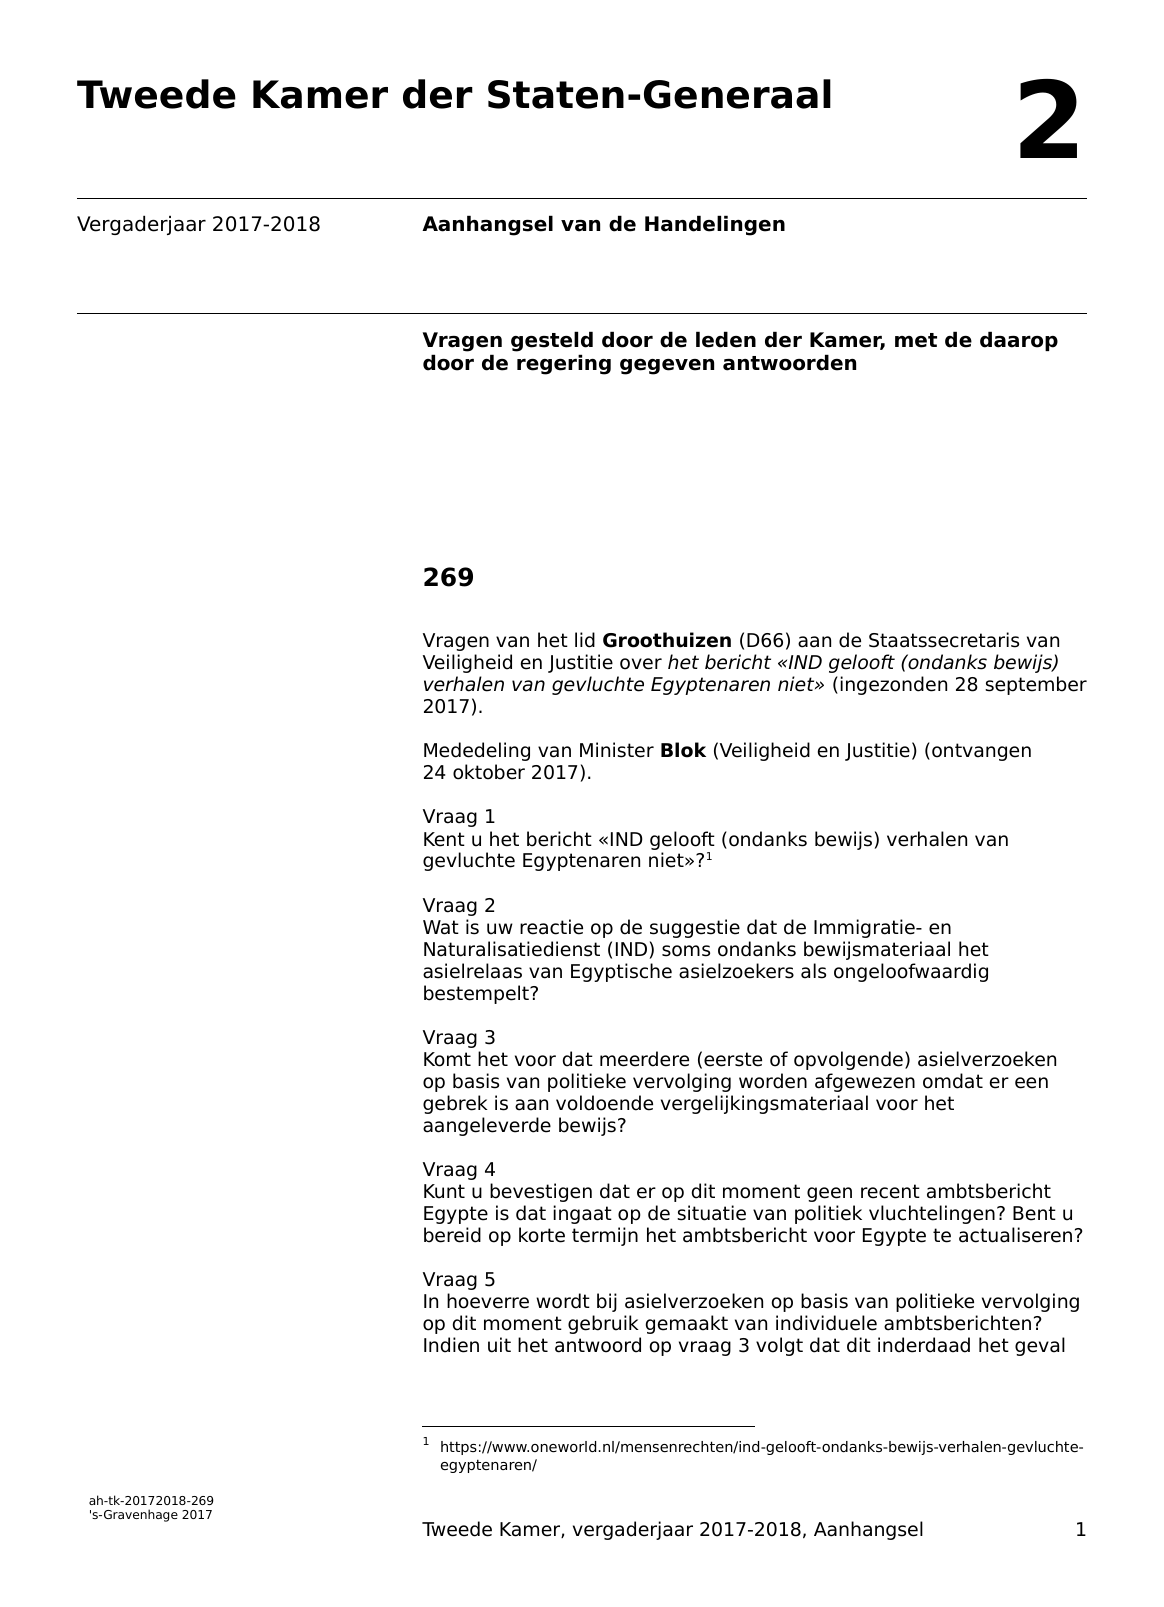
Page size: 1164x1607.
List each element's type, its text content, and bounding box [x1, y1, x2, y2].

table_cell [77, 314, 422, 375]
table_cell Aanhangsel van de Handelingen [422, 199, 1087, 313]
text Komt het voor dat meerdere (eerste of opvolgende) asielverzoeken op basis van politieke vervolging worden afgewezen omdat er een gebrek is aan voldoende vergelijkingsmateriaal voor het aangeleverde bewijs? [422, 1049, 1087, 1137]
text 's-Gravenhage 2017 [88, 1508, 323, 1522]
text 269 [422, 563, 1087, 592]
table_cell Vergaderjaar 2017-2018 [77, 199, 422, 313]
text Vraag 4 [422, 1159, 1087, 1181]
text Wat is uw reactie op de suggestie dat de Immigratie- en Naturalisatiedienst (IND) soms ondanks bewijsmateriaal het asielrelaas van Egyptische asielzoekers als ongeloofwaardig bestempelt? [422, 917, 1087, 1004]
text Vraag 5 [422, 1269, 1087, 1291]
text Kent u het bericht «IND gelooft (ondanks bewijs) verhalen van gevluchte Egyptenaren niet»? [422, 828, 1087, 872]
text Vraag 1 [422, 806, 1087, 828]
text In hoeverre wordt bij asielverzoeken op basis van politieke vervolging op dit moment gebruik gemaakt van individuele ambtsberichten? Indien uit het antwoord op vraag 3 volgt dat dit inderdaad het geval [422, 1291, 1087, 1357]
text Vragen van het lid Groothuizen (D66) aan de Staatssecretaris van Veiligheid en Justitie over het bericht «IND gelooft (ondanks bewijs) verhalen van gevluchte Egyptenaren niet» (ingezonden 28 september 2017). [422, 630, 1087, 718]
text Kunt u bevestigen dat er op dit moment geen recent ambtsbericht Egypte is dat ingaat op de situatie van politiek vluchtelingen? Bent u bereid op korte termijn het ambtsbericht voor Egypte te actualiseren? [422, 1181, 1087, 1247]
text Mededeling van Minister Blok (Veiligheid en Justitie) (ontvangen 24 oktober 2017). [422, 740, 1087, 784]
table_header Tweede Kamer der Staten-Generaal [77, 59, 886, 198]
table_cell Vragen gesteld door de leden der Kamer, met de daarop door de regering gegeven antwoorden [422, 314, 1087, 375]
text ah-tk-20172018-269 [88, 1494, 323, 1508]
table_header 2 [886, 59, 1087, 198]
text Vraag 3 [422, 1027, 1087, 1049]
text https://www.oneworld.nl/mensenrechten/ind-gelooft-ondanks-bewijs-verhalen-gevluchte-egyptenaren/ [422, 1435, 1087, 1474]
text Vraag 2 [422, 894, 1087, 917]
